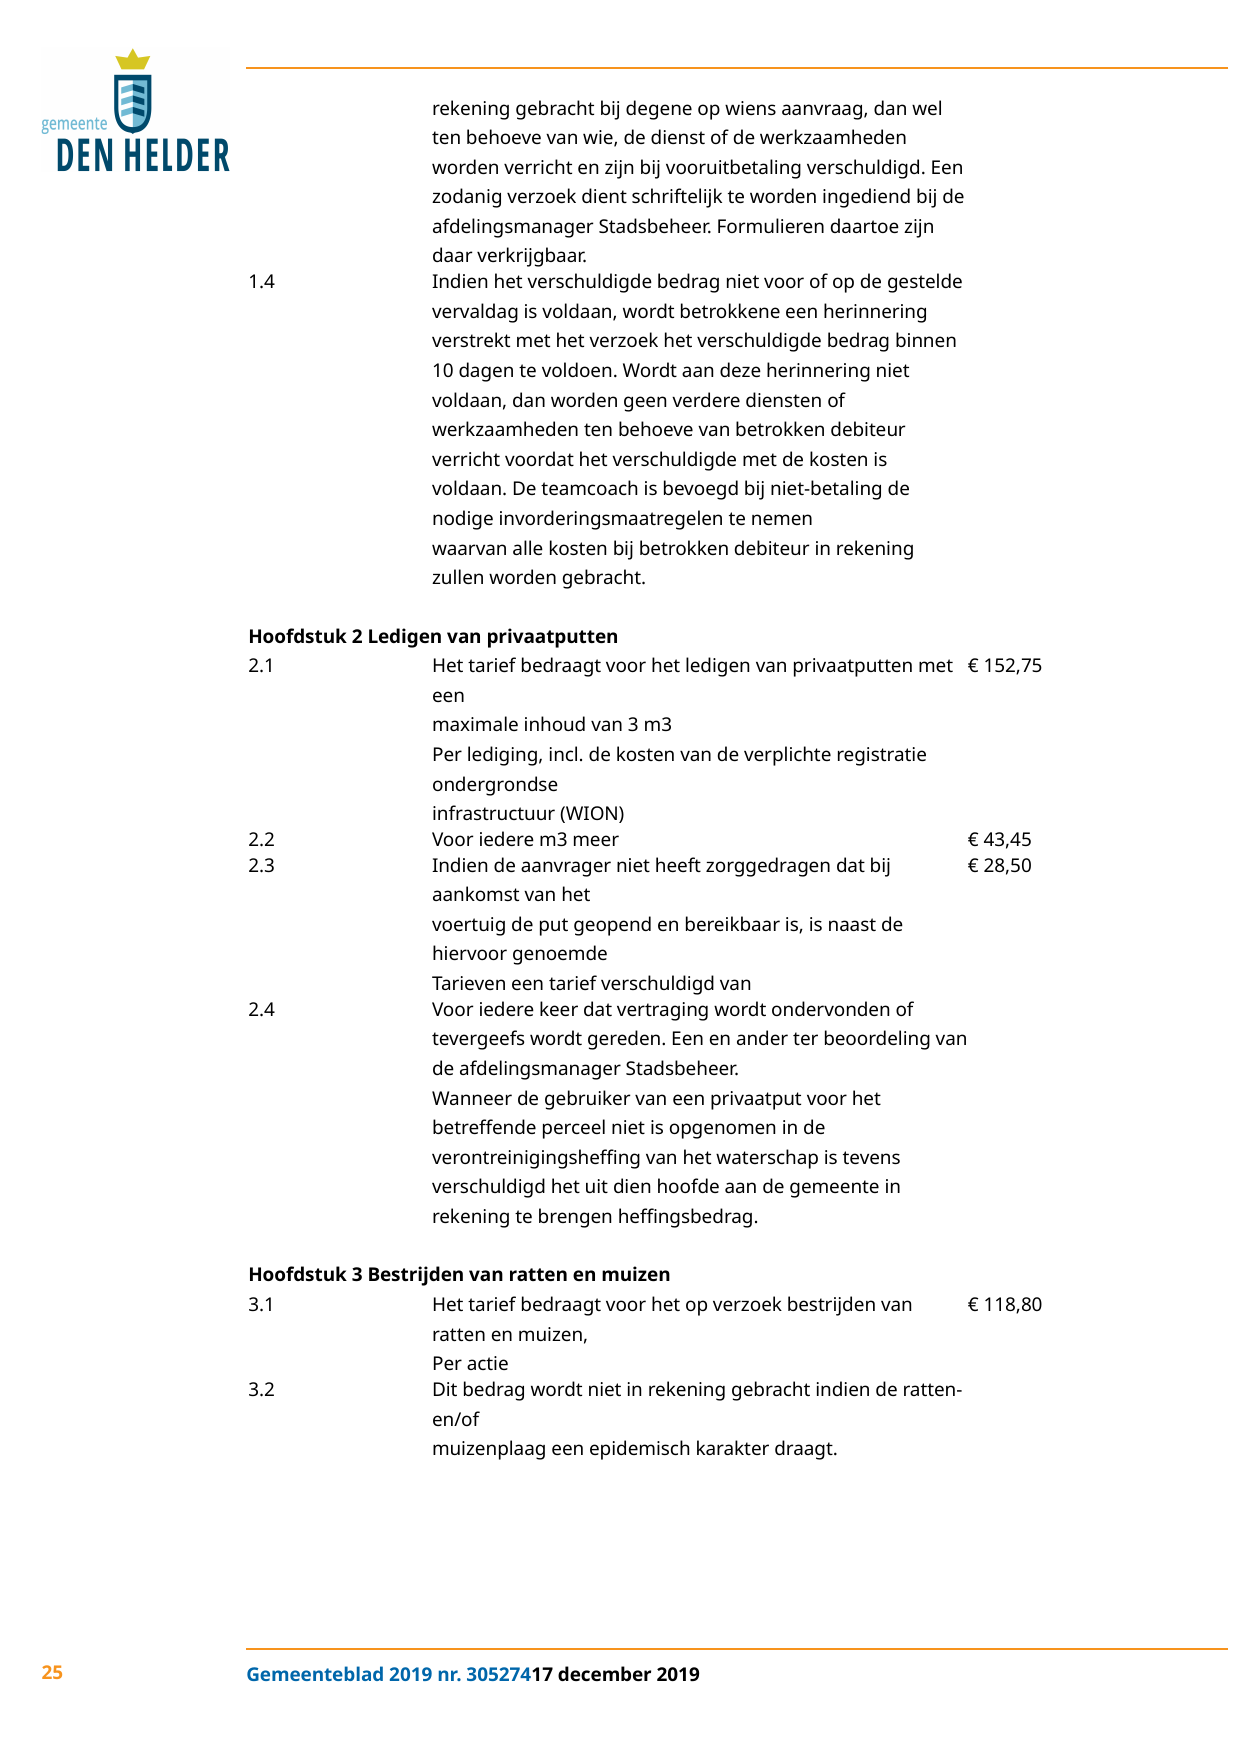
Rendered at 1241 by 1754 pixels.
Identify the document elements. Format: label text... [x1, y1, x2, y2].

table_header Het tarief bedraagt voor het ledigen van privaatputten met een maximale inhoud van 3 m3 Per lediging, incl. de kosten van de verplichte registratie ondergrondse infrastructuur (WION) [432, 653, 968, 826]
table_cell 2.3 [248, 852, 432, 996]
table_cell [968, 1376, 1152, 1461]
table_cell [968, 996, 1152, 1229]
table_cell rekening gebracht bij degene op wiens aanvraag, dan wel ten behoeve van wie, de dienst of de werkzaamheden worden verricht en zijn bij vooruitbetaling verschuldigd. Een zodanig verzoek dient schriftelijk te worden ingediend bij de afdelingsmanager Stadsbeheer. Formulieren daartoe zijn daar verkrijgbaar. [432, 95, 968, 268]
picture [100, 154, 106, 172]
table_cell Voor iedere keer dat vertraging wordt ondervonden of tevergeefs wordt gereden. Een en ander ter beoordeling van de afdelingsmanager Stadsbeheer. Wanneer de gebruiker van een privaatput voor het betreffende perceel niet is opgenomen in de verontreinigingsheffing van het waterschap is tevens verschuldigd het uit dien hoofde aan de gemeente in rekening te brengen heffingsbedrag. [432, 996, 968, 1229]
table_header Het tarief bedraagt voor het op verzoek bestrijden van ratten en muizen, Per actie [432, 1291, 968, 1376]
picture [63, 144, 68, 165]
table_header € 152,75 [968, 653, 1152, 826]
table_header 2.1 [248, 653, 432, 826]
table_cell 2.4 [248, 996, 432, 1229]
table_cell 1.4 [248, 269, 432, 590]
picture [220, 160, 224, 172]
table_cell Indien het verschuldigde bedrag niet voor of op de gestelde vervaldag is voldaan, wordt betrokkene een herinnering verstrekt met het verzoek het verschuldigde bedrag binnen 10 dagen te voldoen. Wordt aan deze herinnering niet voldaan, dan worden geen verdere diensten of werkzaamheden ten behoeve van betrokken debiteur verricht voordat het verschuldigde met de kosten is voldaan. De teamcoach is bevoegd bij niet-betaling de nodige invorderingsmaatregelen te nemen waarvan alle kosten bij betrokken debiteur in rekening zullen worden gebracht. [432, 269, 968, 590]
table_cell Indien de aanvrager niet heeft zorggedragen dat bij aankomst van het voertuig de put geopend en bereikbaar is, is naast de hiervoor genoemde Tarieven een tarief verschuldigd van [432, 852, 968, 996]
table_cell € 28,50 [968, 852, 1152, 996]
table_header € 118,80 [968, 1291, 1152, 1376]
picture [182, 144, 187, 165]
text Hoofdstuk 2 Ledigen van privaatputten [248, 623, 1152, 648]
table_cell € 43,45 [968, 826, 1152, 852]
table_cell Dit bedrag wordt niet in rekening gebracht indien de ratten- en/of muizenplaag een epidemisch karakter draagt. [432, 1376, 968, 1461]
table_cell [248, 95, 432, 268]
table_cell [968, 95, 1152, 268]
picture [41, 47, 231, 172]
table_cell [968, 269, 1152, 590]
table_cell 2.2 [248, 826, 432, 852]
table_cell Voor iedere m3 meer [432, 826, 968, 852]
picture [130, 157, 135, 172]
table_cell 3.2 [248, 1376, 432, 1461]
text Hoofdstuk 3 Bestrijden van ratten en muizen [248, 1262, 1152, 1287]
table_header 3.1 [248, 1291, 432, 1376]
